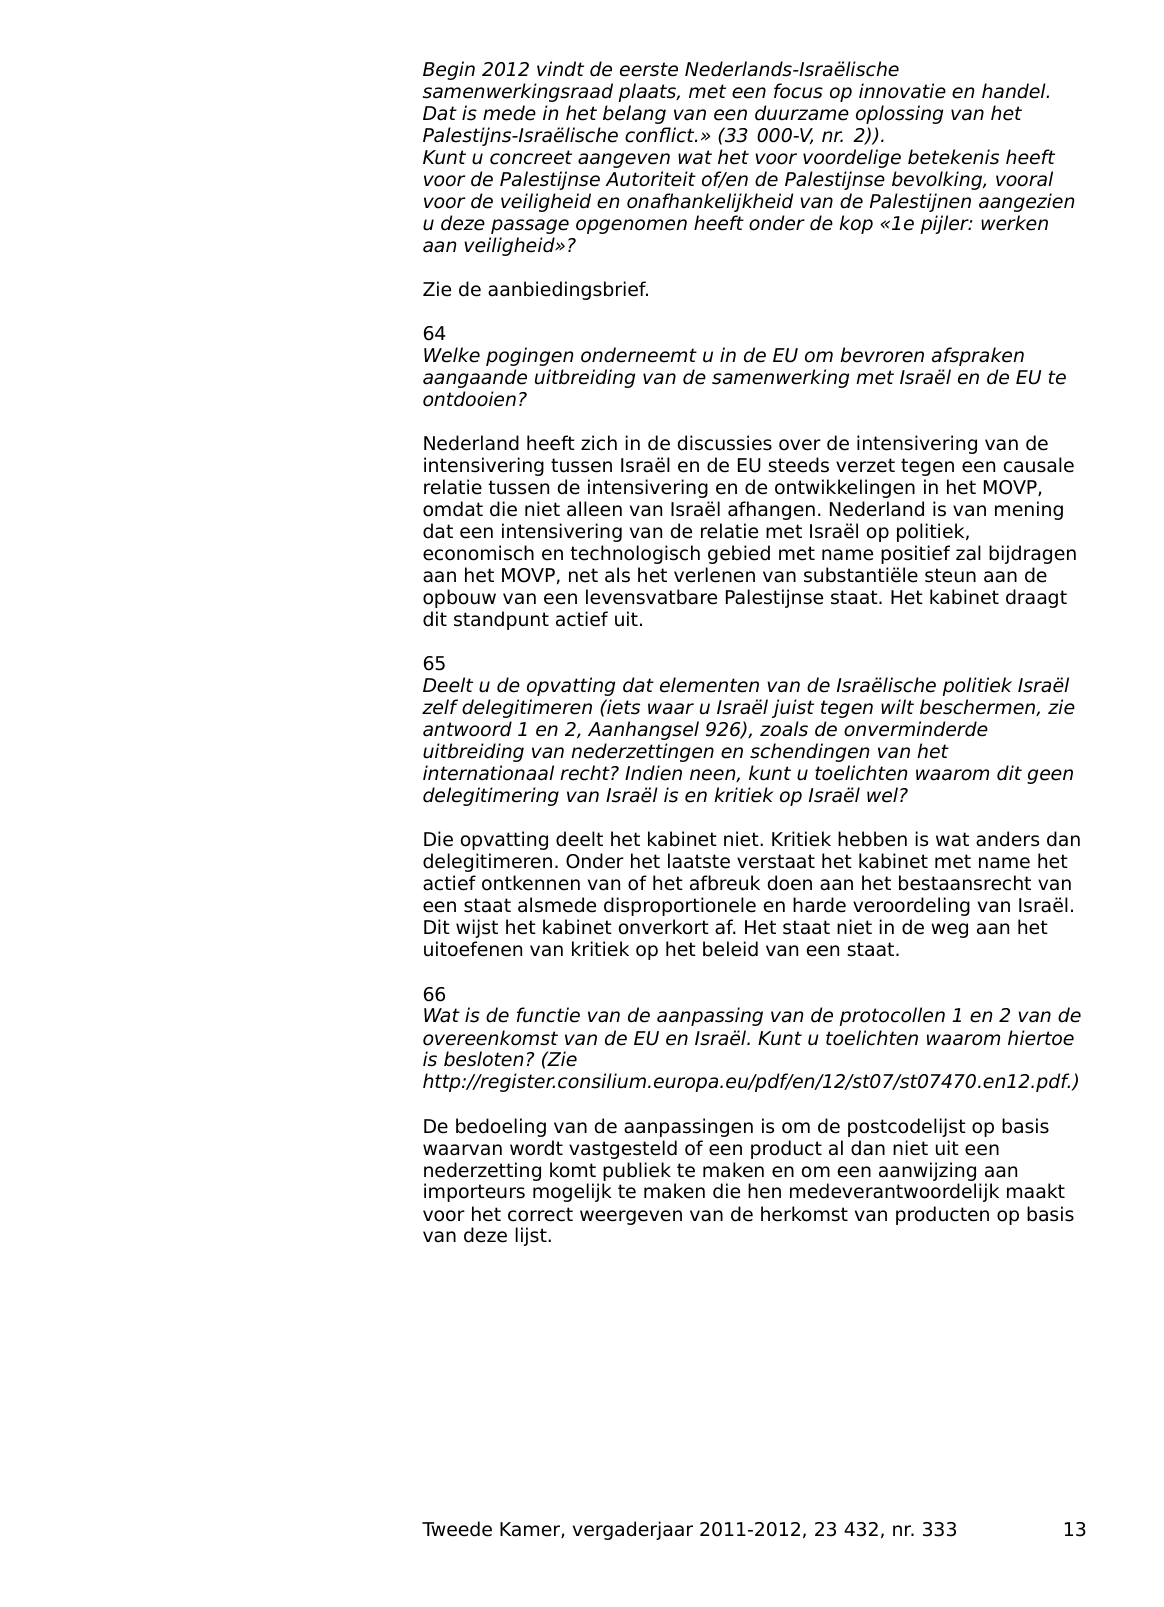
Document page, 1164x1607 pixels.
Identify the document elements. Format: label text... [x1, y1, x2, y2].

text 64 [422, 323, 1087, 345]
text Begin 2012 vindt de eerste Nederlands-Israëlische samenwerkingsraad plaats, met een focus op innovatie en handel. Dat is mede in het belang van een duurzame oplossing van het Palestijns-Israëlische conflict.» (33 000-V, nr. 2)). [422, 59, 1087, 147]
text Zie de aanbiedingsbrief. [422, 279, 1087, 301]
text 66 [422, 983, 1087, 1005]
text Die opvatting deelt het kabinet niet. Kritiek hebben is wat anders dan delegitimeren. Onder het laatste verstaat het kabinet met name het actief ontkennen van of het afbreuk doen aan het bestaansrecht van een staat alsmede disproportionele en harde veroordeling van Israël. Dit wijst het kabinet onverkort af. Het staat niet in de weg aan het uitoefenen van kritiek op het beleid van een staat. [422, 829, 1087, 961]
text Nederland heeft zich in de discussies over de intensivering van de intensivering tussen Israël en de EU steeds verzet tegen een causale relatie tussen de intensivering en de ontwikkelingen in het MOVP, omdat die niet alleen van Israël afhangen. Nederland is van mening dat een intensivering van de relatie met Israël op politiek, economisch en technologisch gebied met name positief zal bijdragen aan het MOVP, net als het verlenen van substantiële steun aan de opbouw van een levensvatbare Palestijnse staat. Het kabinet draagt dit standpunt actief uit. [422, 433, 1087, 631]
text Wat is de functie van de aanpassing van de protocollen 1 en 2 van de overeenkomst van de EU en Israël. Kunt u toelichten waarom hiertoe is besloten? (Zie http://register.consilium.europa.eu/pdf/en/12/st07/st07470.en12.pdf.) [422, 1005, 1087, 1093]
text Kunt u concreet aangeven wat het voor voordelige betekenis heeft voor de Palestijnse Autoriteit of/en de Palestijnse bevolking, vooral voor de veiligheid en onafhankelijkheid van de Palestijnen aangezien u deze passage opgenomen heeft onder de kop «1e pijler: werken aan veiligheid»? [422, 147, 1087, 257]
text Deelt u de opvatting dat elementen van de Israëlische politiek Israël zelf delegitimeren (iets waar u Israël juist tegen wilt beschermen, zie antwoord 1 en 2, Aanhangsel 926), zoals de onverminderde uitbreiding van nederzettingen en schendingen van het internationaal recht? Indien neen, kunt u toelichten waarom dit geen delegitimering van Israël is en kritiek op Israël wel? [422, 675, 1087, 807]
text Welke pogingen onderneemt u in de EU om bevroren afspraken aangaande uitbreiding van de samenwerking met Israël en de EU te ontdooien? [422, 345, 1087, 411]
text 65 [422, 653, 1087, 675]
text De bedoeling van de aanpassingen is om de postcodelijst op basis waarvan wordt vastgesteld of een product al dan niet uit een nederzetting komt publiek te maken en om een aanwijzing aan importeurs mogelijk te maken die hen medeverantwoordelijk maakt voor het correct weergeven van de herkomst van producten op basis van deze lijst. [422, 1116, 1087, 1247]
